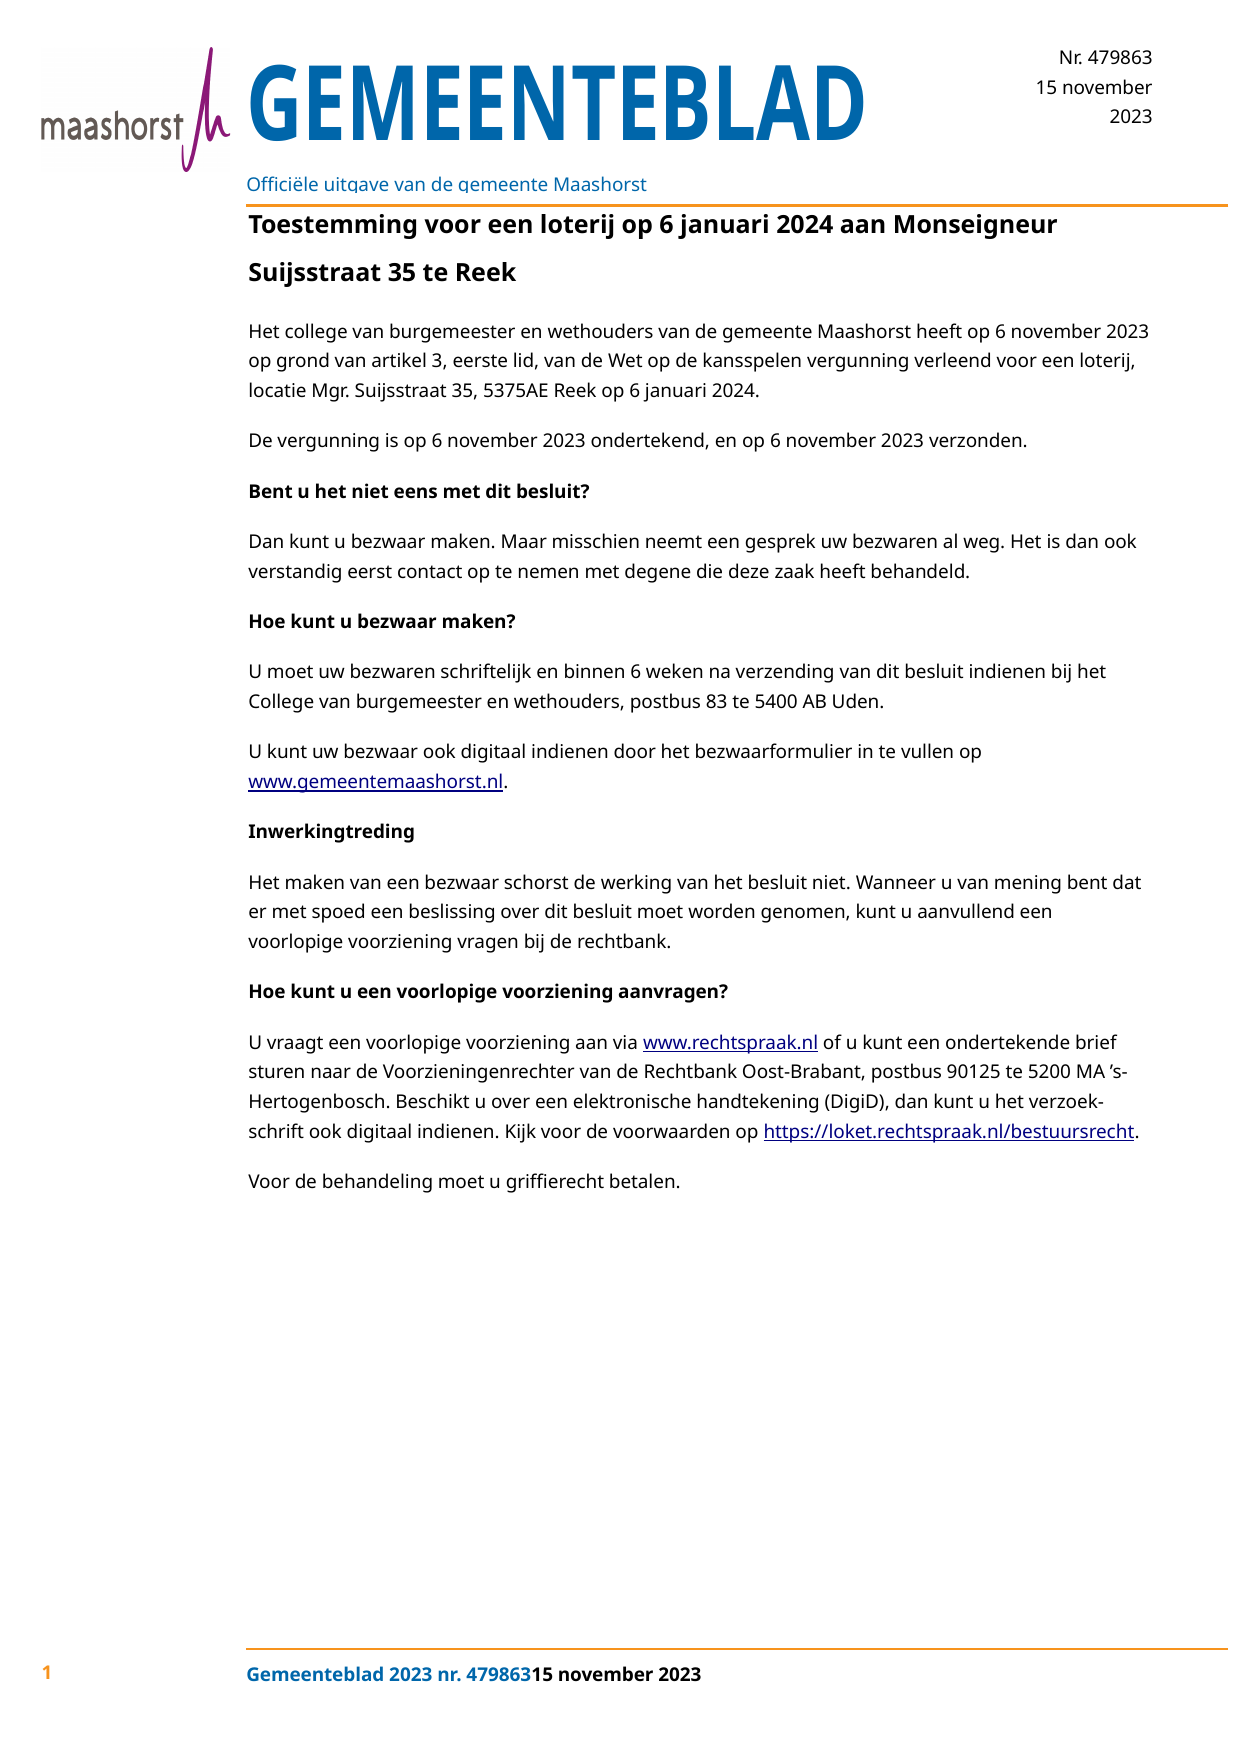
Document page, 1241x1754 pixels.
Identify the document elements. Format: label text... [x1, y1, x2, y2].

text Dan kunt u bezwaar maken. Maar misschien neemt een gesprek uw bezwaren al weg. Het is dan ook verstandig eerst contact op te nemen met degene die deze zaak heeft behandeld. [248, 528, 1152, 584]
text Bent u het niet eens met dit besluit? [248, 478, 1152, 504]
text U kunt uw bezwaar ook digitaal indienen door het bezwaarformulier in te vullen op www.gemeentemaashorst.nl. [248, 739, 1152, 794]
text Het college van burgemeester en wethouders van de gemeente Maashorst heeft op 6 november 2023 op grond van artikel 3, eerste lid, van de Wet op de kansspelen vergunning verleend voor een loterij, locatie Mgr. Suijsstraat 35, 5375AE Reek op 6 januari 2024. [248, 318, 1152, 403]
text De vergunning is op 6 november 2023 ondertekend, en op 6 november 2023 verzonden. [248, 427, 1152, 453]
text Voor de behandeling moet u griffierecht betalen. [248, 1168, 1152, 1194]
text Hoe kunt u een voorlopige voorziening aanvragen? [248, 979, 1152, 1004]
text Inwerkingtreding [248, 819, 1152, 844]
picture [41, 47, 231, 172]
text U vraagt een voorlopige voorziening aan via www.rechtspraak.nl of u kunt een ondertekende brief sturen naar de Voorzieningenrechter van de Rechtbank Oost-Brabant, postbus 90125 te 5200 MA ’s-Hertogenbosch. Beschikt u over een elektronische handtekening (DigiD), dan kunt u het verzoek-schrift ook digitaal indienen. Kijk voor de voorwaarden op https://loket.rechtspraak.nl/bestuursrecht. [248, 1029, 1152, 1144]
text Hoe kunt u bezwaar maken? [248, 608, 1152, 634]
text U moet uw bezwaren schriftelijk en binnen 6 weken na verzending van dit besluit indienen bij het College van burgemeester en wethouders, postbus 83 te 5400 AB Uden. [248, 659, 1152, 714]
text Het maken van een bezwaar schorst de werking van het besluit niet. Wanneer u van mening bent dat er met spoed een beslissing over dit besluit moet worden genomen, kunt u aanvullend een voorlopige voorziening vragen bij de rechtbank. [248, 869, 1152, 954]
text Toestemming voor een loterij op 6 januari 2024 aan Monseigneur Suijsstraat 35 te Reek [248, 207, 1152, 288]
